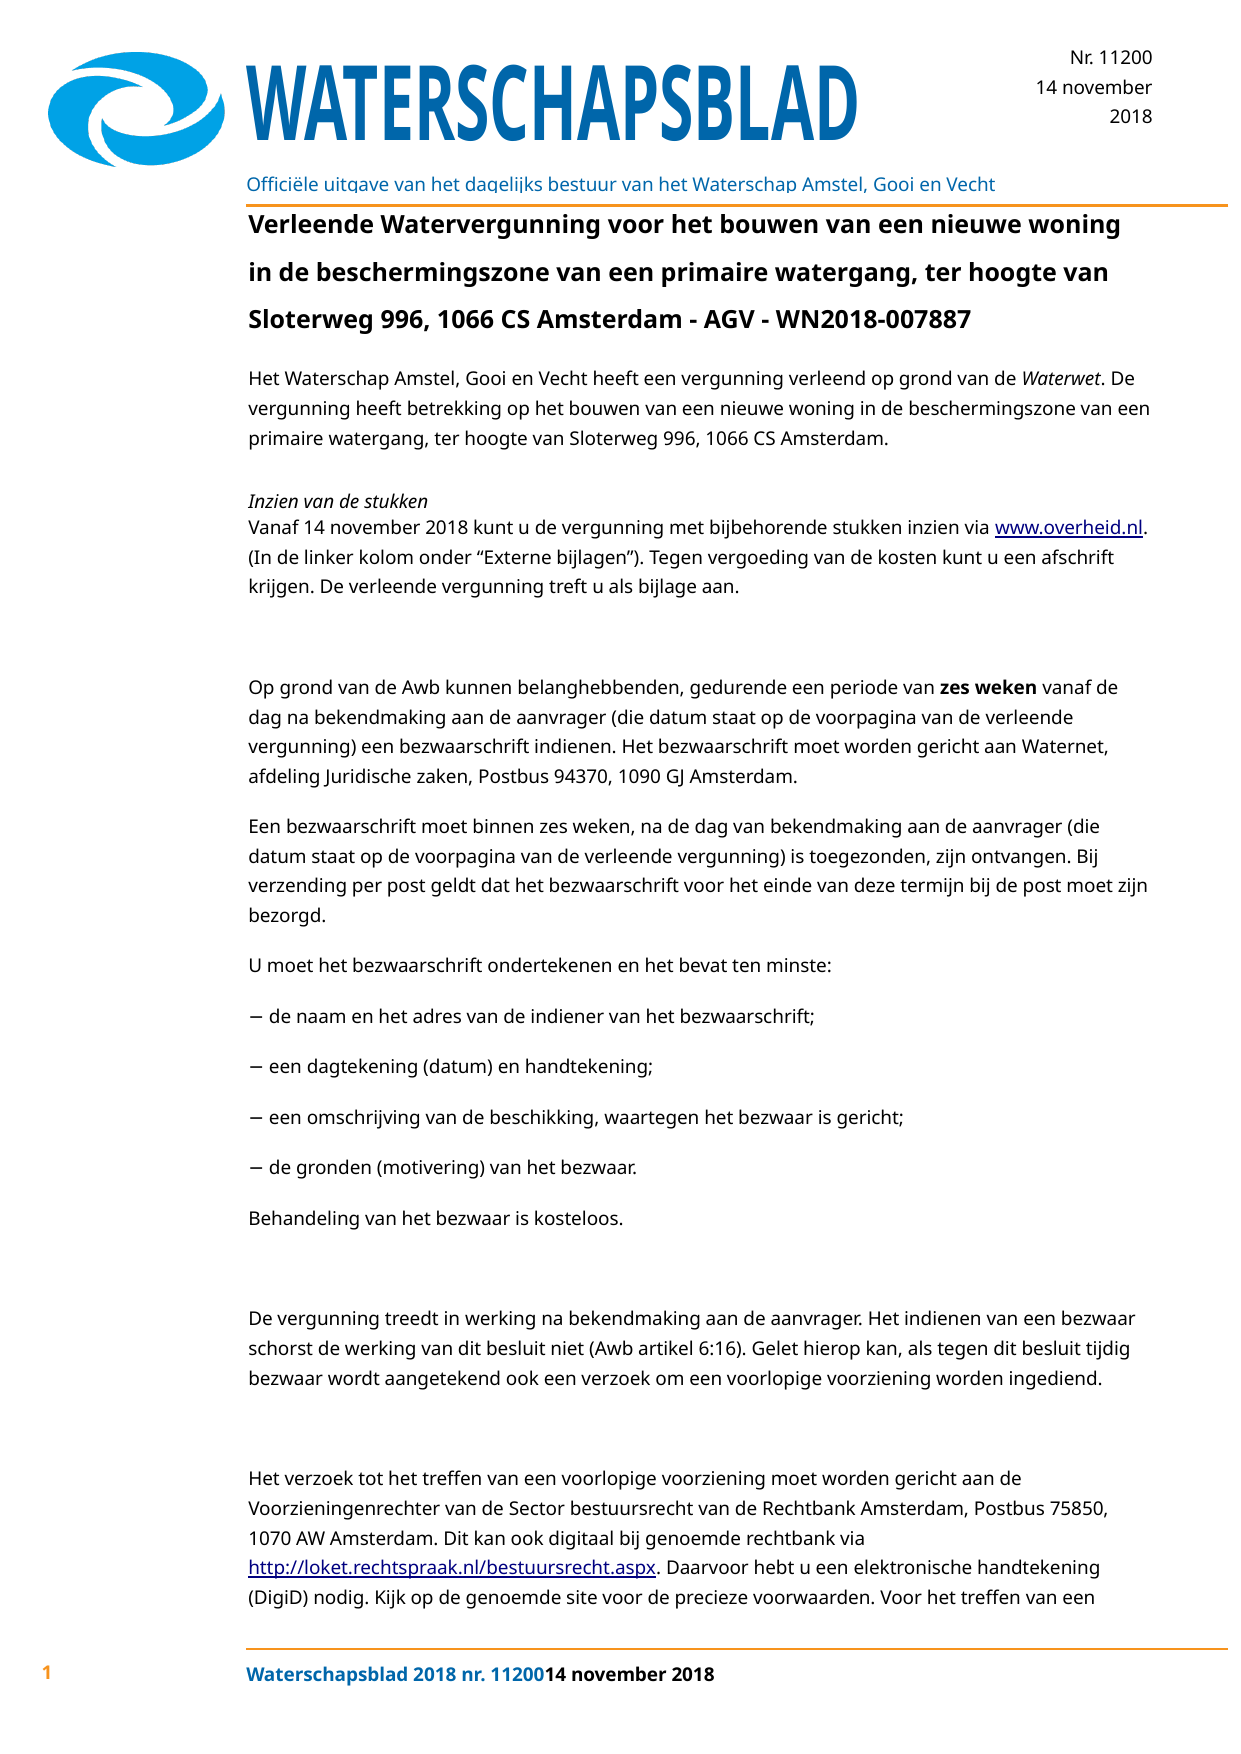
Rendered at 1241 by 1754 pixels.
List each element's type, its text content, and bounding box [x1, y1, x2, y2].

text Inzien van de stukken [248, 489, 1152, 514]
text Het Waterschap Amstel, Gooi en Vecht heeft een vergunning verleend op grond van de Waterwet. De vergunning heeft betrekking op het bouwen van een nieuwe woning in de beschermingszone van een primaire watergang, ter hoogte van Sloterweg 996, 1066 CS Amsterdam. [248, 366, 1152, 450]
text De vergunning treedt in werking na bekendmaking aan de aanvrager. Het indienen van een bezwaar schorst de werking van dit besluit niet (Awb artikel 6:16). Gelet hierop kan, als tegen dit besluit tijdig bezwaar wordt aangetekend ook een verzoek om een voorlopige voorziening worden ingediend. [248, 1306, 1152, 1391]
text Een bezwaarschrift moet binnen zes weken, na de dag van bekendmaking aan de aanvrager (die datum staat op de voorpagina van de verleende vergunning) is toegezonden, zijn ontvangen. Bij verzending per post geldt dat het bezwaarschrift voor het einde van deze termijn bij de post moet zijn bezorgd. [248, 813, 1152, 928]
text Verleende Watervergunning voor het bouwen van een nieuwe woning in de beschermingszone van een primaire watergang, ter hoogte van Sloterweg 996, 1066 CS Amsterdam - AGV - WN2018-007887 [248, 207, 1152, 336]
text − de gronden (motivering) van het bezwaar. [248, 1154, 1152, 1180]
text Op grond van de Awb kunnen belanghebbenden, gedurende een periode van zes weken vanaf de dag na bekendmaking aan de aanvrager (die datum staat op de voorpagina van de verleende vergunning) een bezwaarschrift indienen. Het bezwaarschrift moet worden gericht aan Waternet, afdeling Juridische zaken, Postbus 94370, 1090 GJ Amsterdam. [248, 674, 1152, 789]
text U moet het bezwaarschrift ondertekenen en het bevat ten minste: [248, 953, 1152, 978]
text Behandeling van het bezwaar is kosteloos. [248, 1205, 1152, 1231]
text Vanaf 14 november 2018 kunt u de vergunning met bijbehorende stukken inzien via www.overheid.nl. (In de linker kolom onder “Externe bijlagen”). Tegen vergoeding van de kosten kunt u een afschrift krijgen. De verleende vergunning treft u als bijlage aan. [248, 514, 1152, 599]
text − een dagtekening (datum) en handtekening; [248, 1053, 1152, 1079]
text Het verzoek tot het treffen van een voorlopige voorziening moet worden gericht aan de Voorzieningenrechter van de Sector bestuursrecht van de Rechtbank Amsterdam, Postbus 75850, 1070 AW Amsterdam. Dit kan ook digitaal bij genoemde rechtbank via http://loket.rechtspraak.nl/bestuursrecht.aspx. Daarvoor hebt u een elektronische handtekening (DigiD) nodig. Kijk op de genoemde site voor de precieze voorwaarden. Voor het treffen van een [248, 1466, 1152, 1610]
picture [41, 47, 231, 172]
text − een omschrijving van de beschikking, waartegen het bezwaar is gericht; [248, 1104, 1152, 1130]
text − de naam en het adres van de indiener van het bezwaarschrift; [248, 1003, 1152, 1029]
